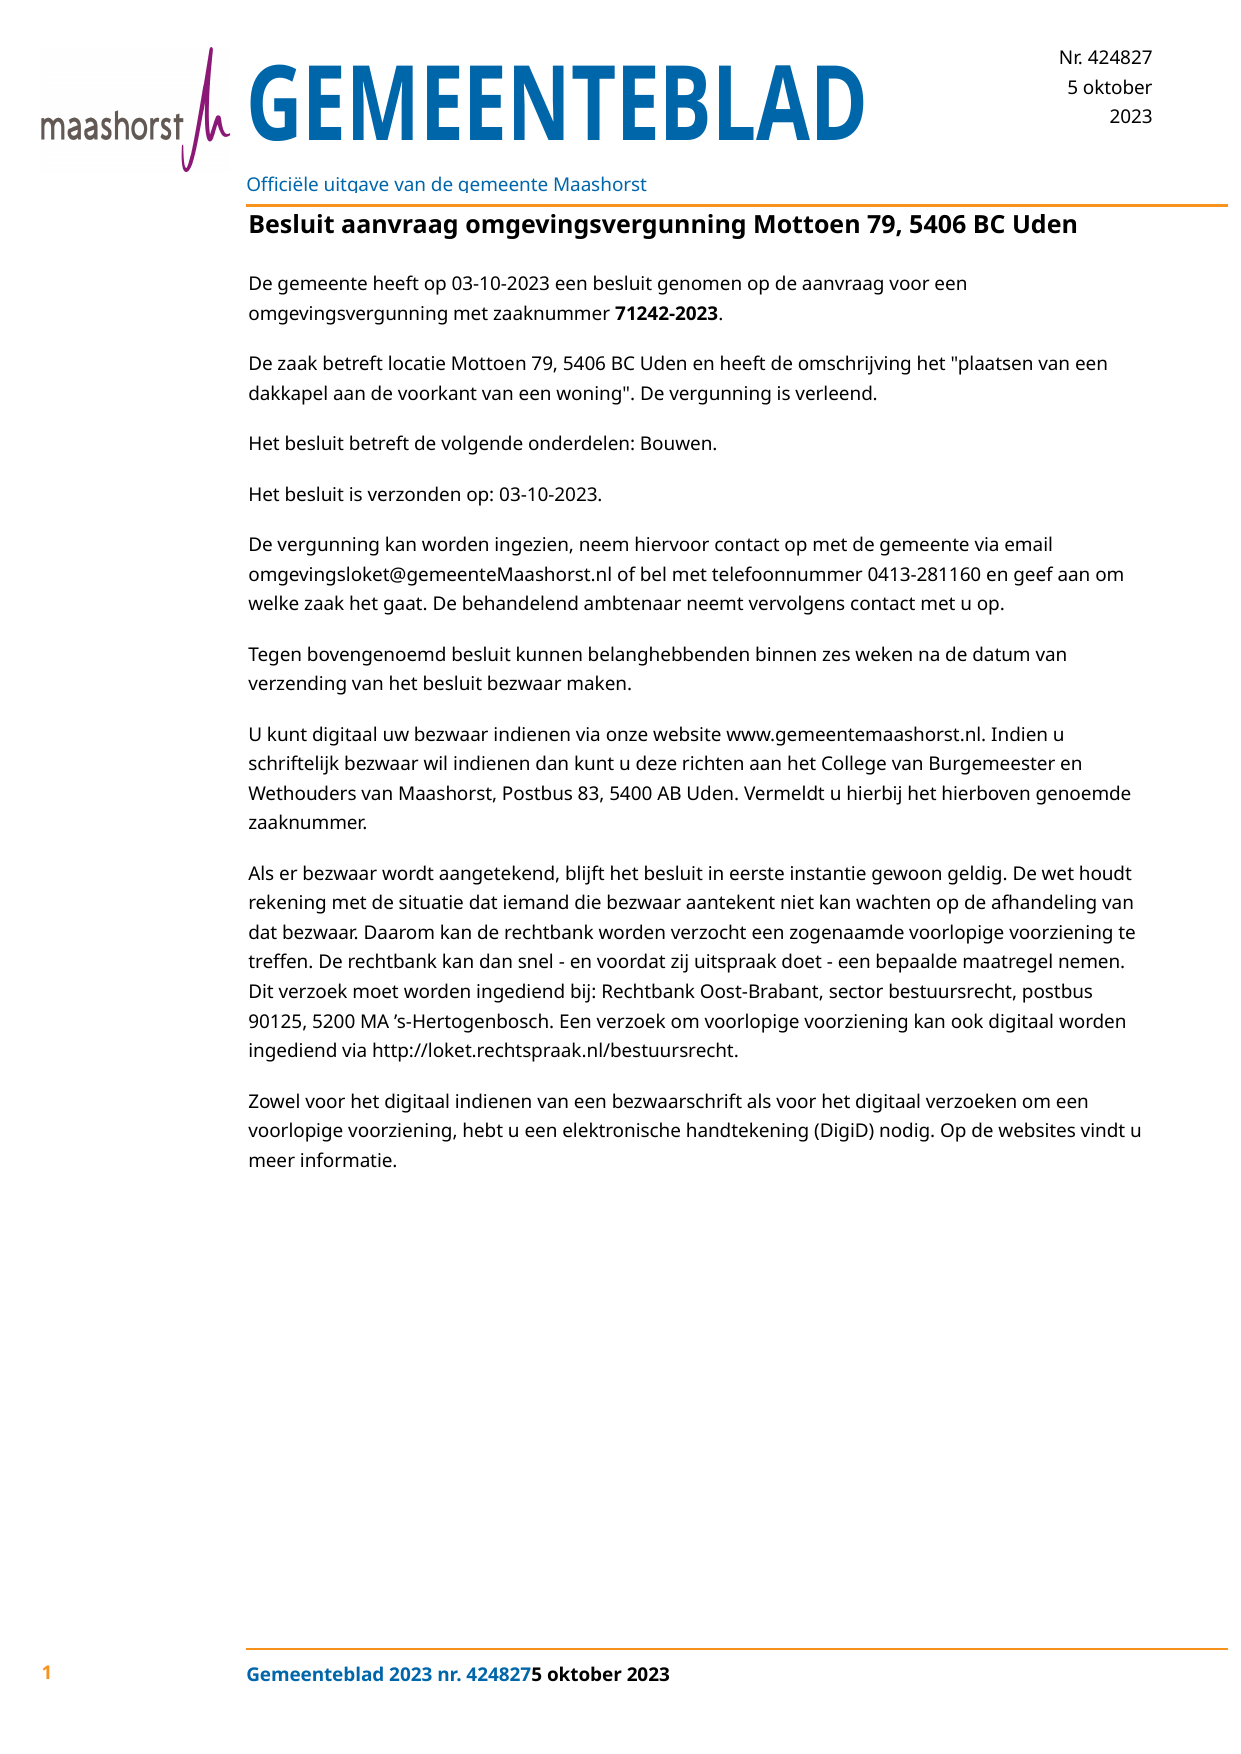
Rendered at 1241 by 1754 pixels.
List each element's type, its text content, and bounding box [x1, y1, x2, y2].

text Het besluit betreft de volgende onderdelen: Bouwen. [248, 430, 1152, 456]
text De vergunning kan worden ingezien, neem hiervoor contact op met de gemeente via email omgevingsloket@gemeenteMaashorst.nl of bel met telefoonnummer 0413-281160 en geef aan om welke zaak het gaat. De behandelend ambtenaar neemt vervolgens contact met u op. [248, 531, 1152, 616]
text Tegen bovengenoemd besluit kunnen belanghebbenden binnen zes weken na de datum van verzending van het besluit bezwaar maken. [248, 641, 1152, 696]
text Als er bezwaar wordt aangetekend, blijft het besluit in eerste instantie gewoon geldig. De wet houdt rekening met de situatie dat iemand die bezwaar aantekent niet kan wachten op de afhandeling van dat bezwaar. Daarom kan de rechtbank worden verzocht een zogenaamde voorlopige voorziening te treffen. De rechtbank kan dan snel - en voordat zij uitspraak doet - een bepaalde maatregel nemen. Dit verzoek moet worden ingediend bij: Rechtbank Oost-Brabant, sector bestuursrecht, postbus 90125, 5200 MA ’s-Hertogenbosch. Een verzoek om voorlopige voorziening kan ook digitaal worden ingediend via http://loket.rechtspraak.nl/bestuursrecht. [248, 860, 1152, 1063]
text De gemeente heeft op 03-10-2023 een besluit genomen op de aanvraag voor een omgevingsvergunning met zaaknummer 71242-2023. [248, 270, 1152, 326]
text Het besluit is verzonden op: 03-10-2023. [248, 481, 1152, 506]
text De zaak betreft locatie Mottoen 79, 5406 BC Uden en heeft de omschrijving het "plaatsen van een dakkapel aan de voorkant van een woning". De vergunning is verleend. [248, 350, 1152, 406]
picture [41, 47, 231, 172]
text Besluit aanvraag omgevingsvergunning Mottoen 79, 5406 BC Uden [248, 207, 1152, 241]
text Zowel voor het digitaal indienen van een bezwaarschrift als voor het digitaal verzoeken om een voorlopige voorziening, hebt u een elektronische handtekening (DigiD) nodig. Op de websites vindt u meer informatie. [248, 1088, 1152, 1173]
text U kunt digitaal uw bezwaar indienen via onze website www.gemeentemaashorst.nl. Indien u schriftelijk bezwaar wil indienen dan kunt u deze richten aan het College van Burgemeester en Wethouders van Maashorst, Postbus 83, 5400 AB Uden. Vermeldt u hierbij het hierboven genoemde zaaknummer. [248, 721, 1152, 835]
